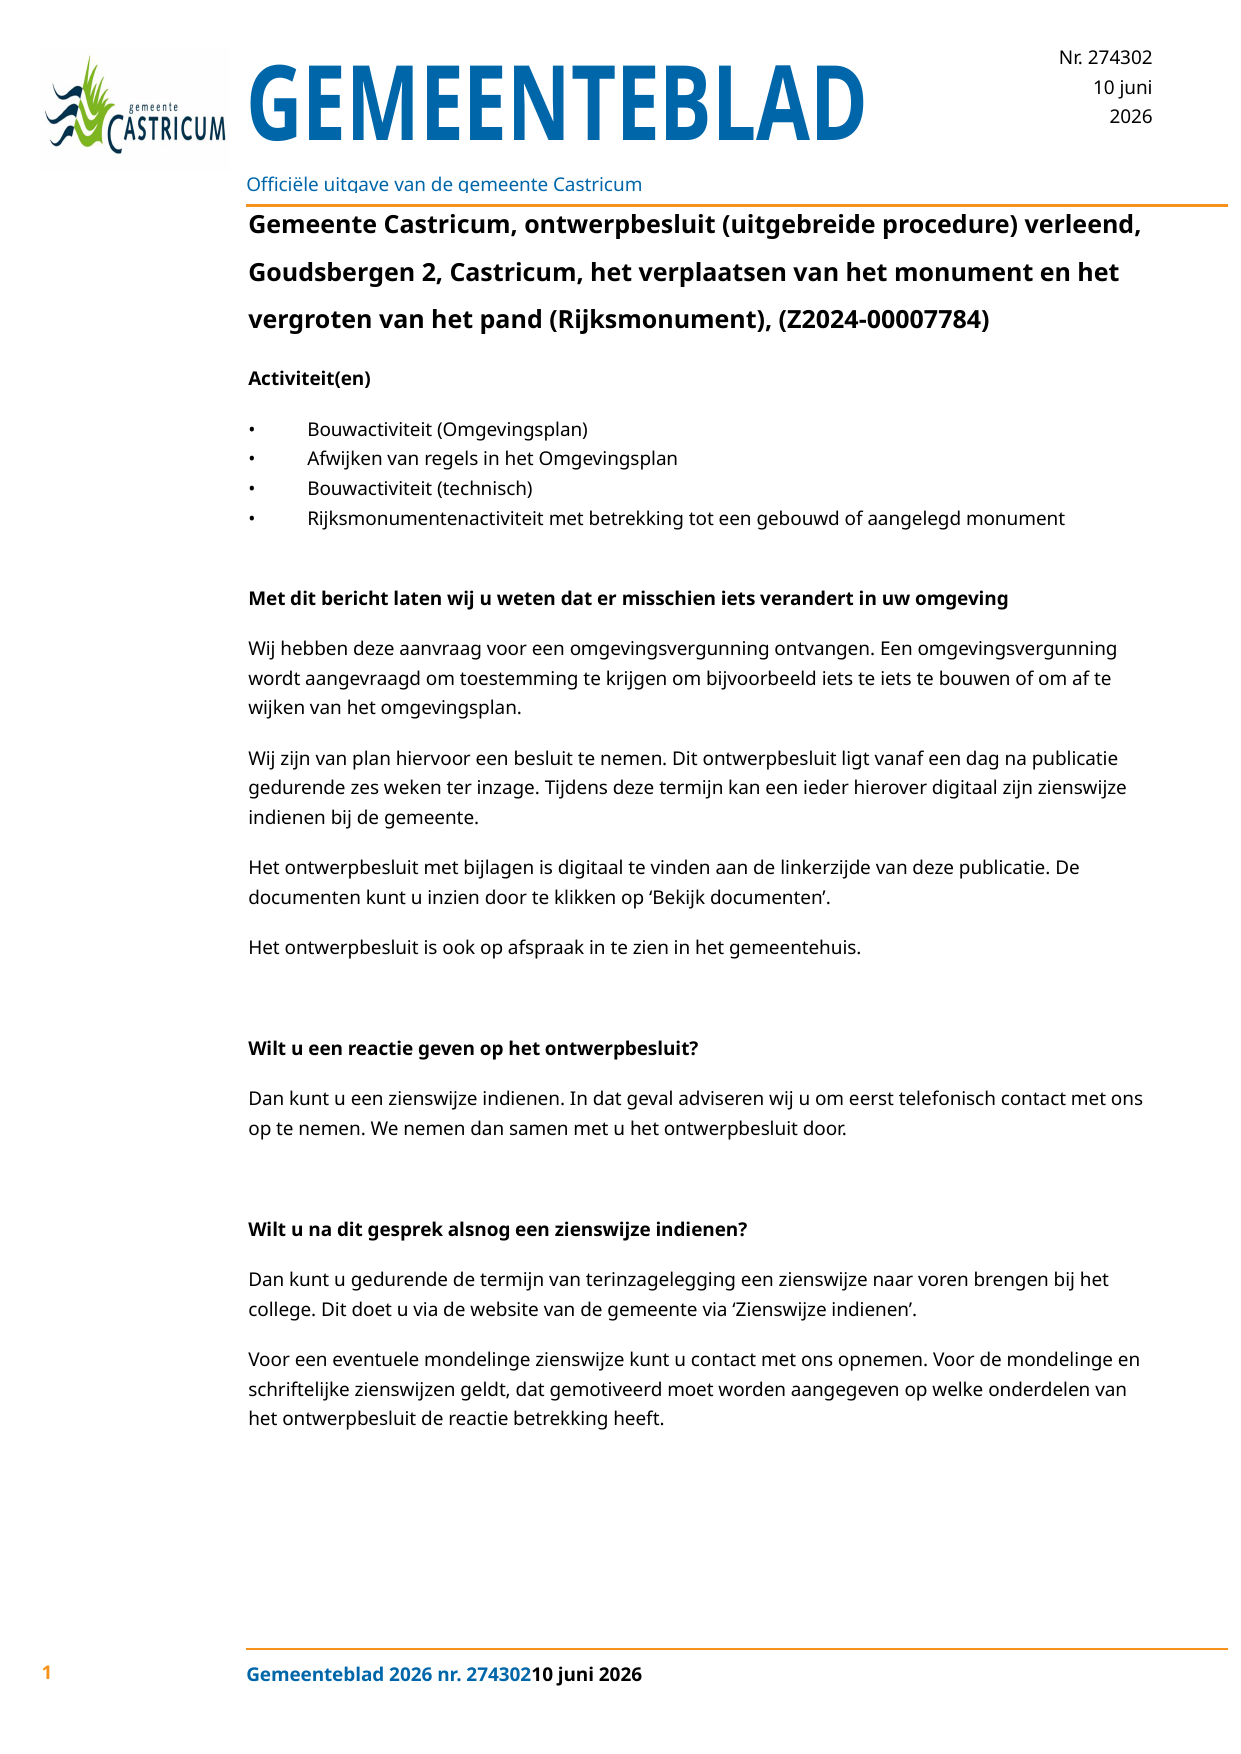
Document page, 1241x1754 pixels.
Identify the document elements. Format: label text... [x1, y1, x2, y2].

text Het ontwerpbesluit is ook op afspraak in te zien in het gemeentehuis. [248, 934, 1152, 960]
text Met dit bericht laten wij u weten dat er misschien iets verandert in uw omgeving [248, 585, 1152, 610]
text Wilt u een reactie geven op het ontwerpbesluit? [248, 1035, 1152, 1061]
text Wij zijn van plan hiervoor een besluit te nemen. Dit ontwerpbesluit ligt vanaf een dag na publicatie gedurende zes weken ter inzage. Tijdens deze termijn kan een ieder hierover digitaal zijn zienswijze indienen bij de gemeente. [248, 745, 1152, 829]
text Voor een eventuele mondelinge zienswijze kunt u contact met ons opnemen. Voor de mondelinge en schriftelijke zienswijzen geldt, dat gemotiveerd moet worden aangegeven op welke onderdelen van het ontwerpbesluit de reactie betrekking heeft. [248, 1346, 1152, 1431]
text Dan kunt u gedurende de termijn van terinzagelegging een zienswijze naar voren brengen bij het college. Dit doet u via de website van de gemeente via ‘Zienswijze indienen’. [248, 1266, 1152, 1322]
text Wilt u na dit gesprek alsnog een zienswijze indienen? [248, 1216, 1152, 1242]
list Bouwactiviteit (Omgevingsplan) [248, 416, 1152, 442]
text Wij hebben deze aanvraag voor een omgevingsvergunning ontvangen. Een omgevingsvergunning wordt aangevraagd om toestemming te krijgen om bijvoorbeeld iets te iets te bouwen of om af te wijken van het omgevingsplan. [248, 635, 1152, 720]
picture [41, 47, 231, 172]
text Gemeente Castricum, ontwerpbesluit (uitgebreide procedure) verleend, Goudsbergen 2, Castricum, het verplaatsen van het monument en het vergroten van het pand (Rijksmonument), (Z2024-00007784) [248, 207, 1152, 336]
text Activiteit(en) [248, 366, 1152, 391]
text Dan kunt u een zienswijze indienen. In dat geval adviseren wij u om eerst telefonisch contact met ons op te nemen. We nemen dan samen met u het ontwerpbesluit door. [248, 1086, 1152, 1141]
list Bouwactiviteit (technisch) [248, 475, 1152, 501]
list Afwijken van regels in het Omgevingsplan [248, 446, 1152, 471]
text Het ontwerpbesluit met bijlagen is digitaal te vinden aan de linkerzijde van deze publicatie. De documenten kunt u inzien door te klikken op ‘Bekijk documenten’. [248, 854, 1152, 909]
list Rijksmonumentenactiviteit met betrekking tot een gebouwd of aangelegd monument [248, 505, 1152, 530]
